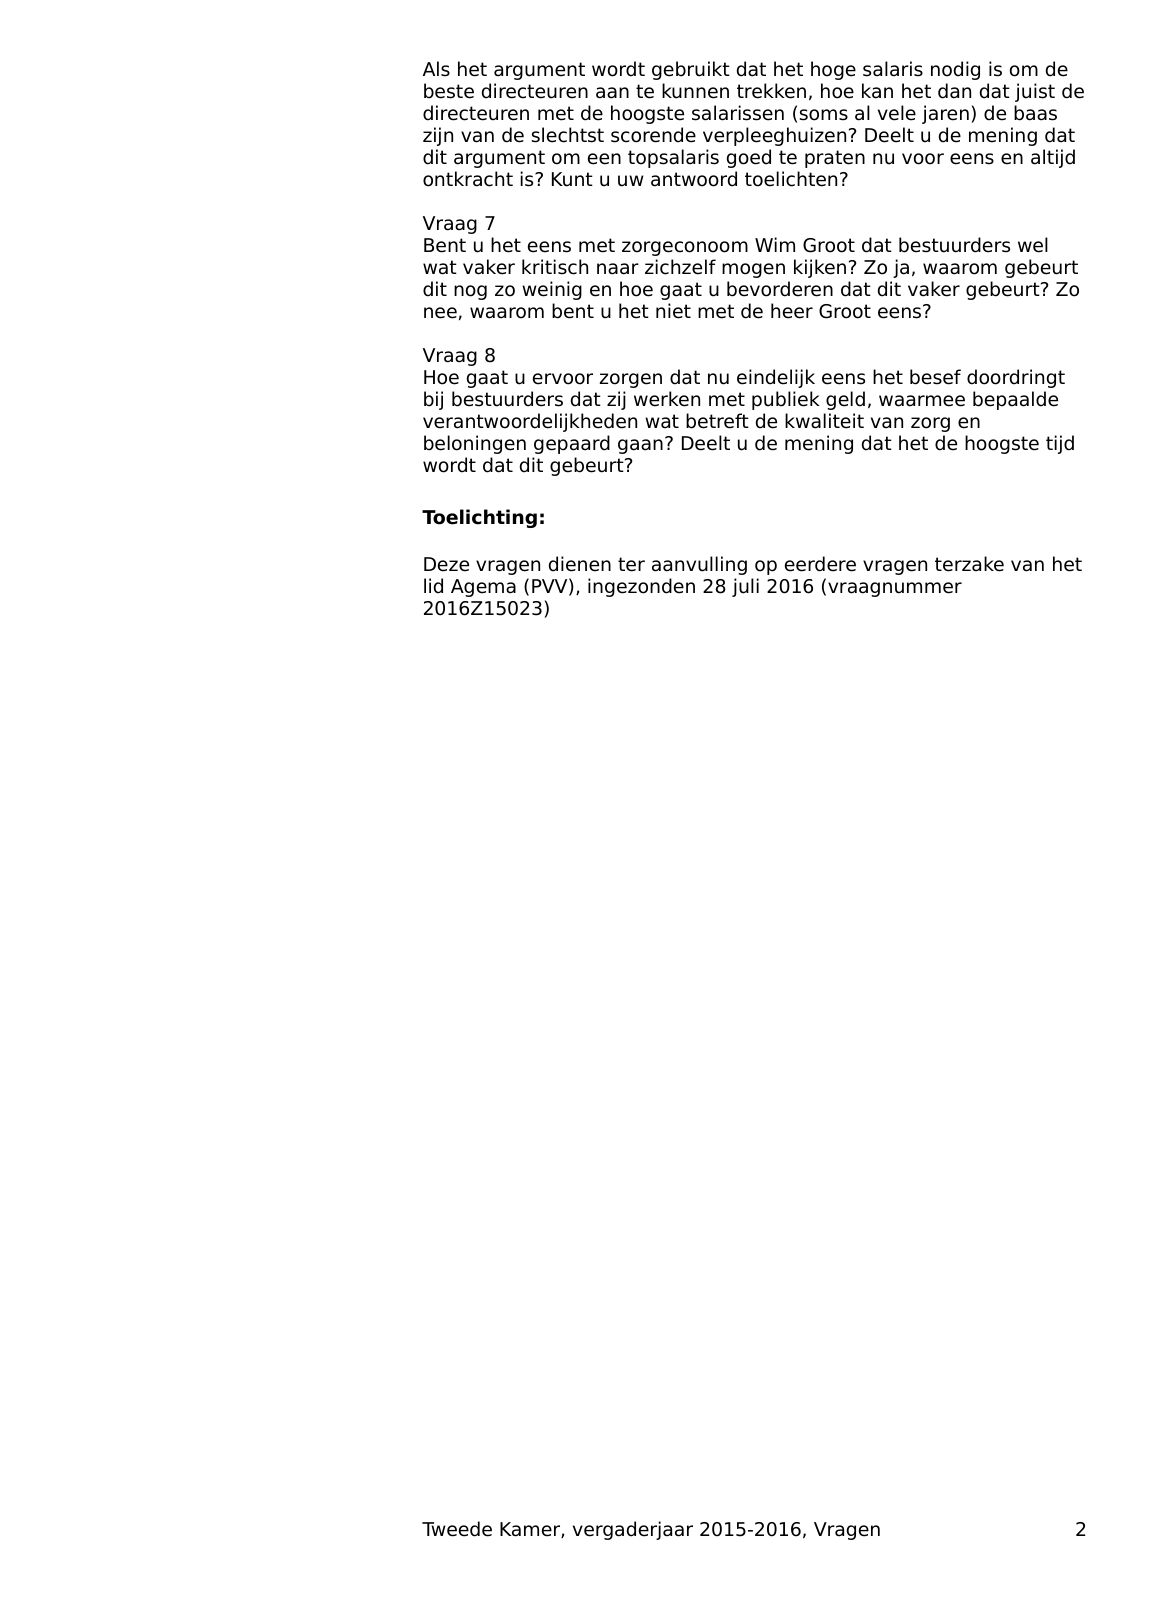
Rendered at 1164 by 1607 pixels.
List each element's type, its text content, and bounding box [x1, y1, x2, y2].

subtitle Toelichting: [422, 507, 1087, 529]
text Hoe gaat u ervoor zorgen dat nu eindelijk eens het besef doordringt bij bestuurders dat zij werken met publiek geld, waarmee bepaalde verantwoordelijkheden wat betreft de kwaliteit van zorg en beloningen gepaard gaan? Deelt u de mening dat het de hoogste tijd wordt dat dit gebeurt? [422, 367, 1087, 477]
text Deze vragen dienen ter aanvulling op eerdere vragen terzake van het lid Agema (PVV), ingezonden 28 juli 2016 (vraagnummer 2016Z15023) [422, 554, 1087, 620]
text Als het argument wordt gebruikt dat het hoge salaris nodig is om de beste directeuren aan te kunnen trekken, hoe kan het dan dat juist de directeuren met de hoogste salarissen (soms al vele jaren) de baas zijn van de slechtst scorende verpleeghuizen? Deelt u de mening dat dit argument om een topsalaris goed te praten nu voor eens en altijd ontkracht is? Kunt u uw antwoord toelichten? [422, 59, 1087, 191]
text Bent u het eens met zorgeconoom Wim Groot dat bestuurders wel wat vaker kritisch naar zichzelf mogen kijken? Zo ja, waarom gebeurt dit nog zo weinig en hoe gaat u bevorderen dat dit vaker gebeurt? Zo nee, waarom bent u het niet met de heer Groot eens? [422, 235, 1087, 323]
text Vraag 7 [422, 213, 1087, 235]
text Vraag 8 [422, 345, 1087, 367]
